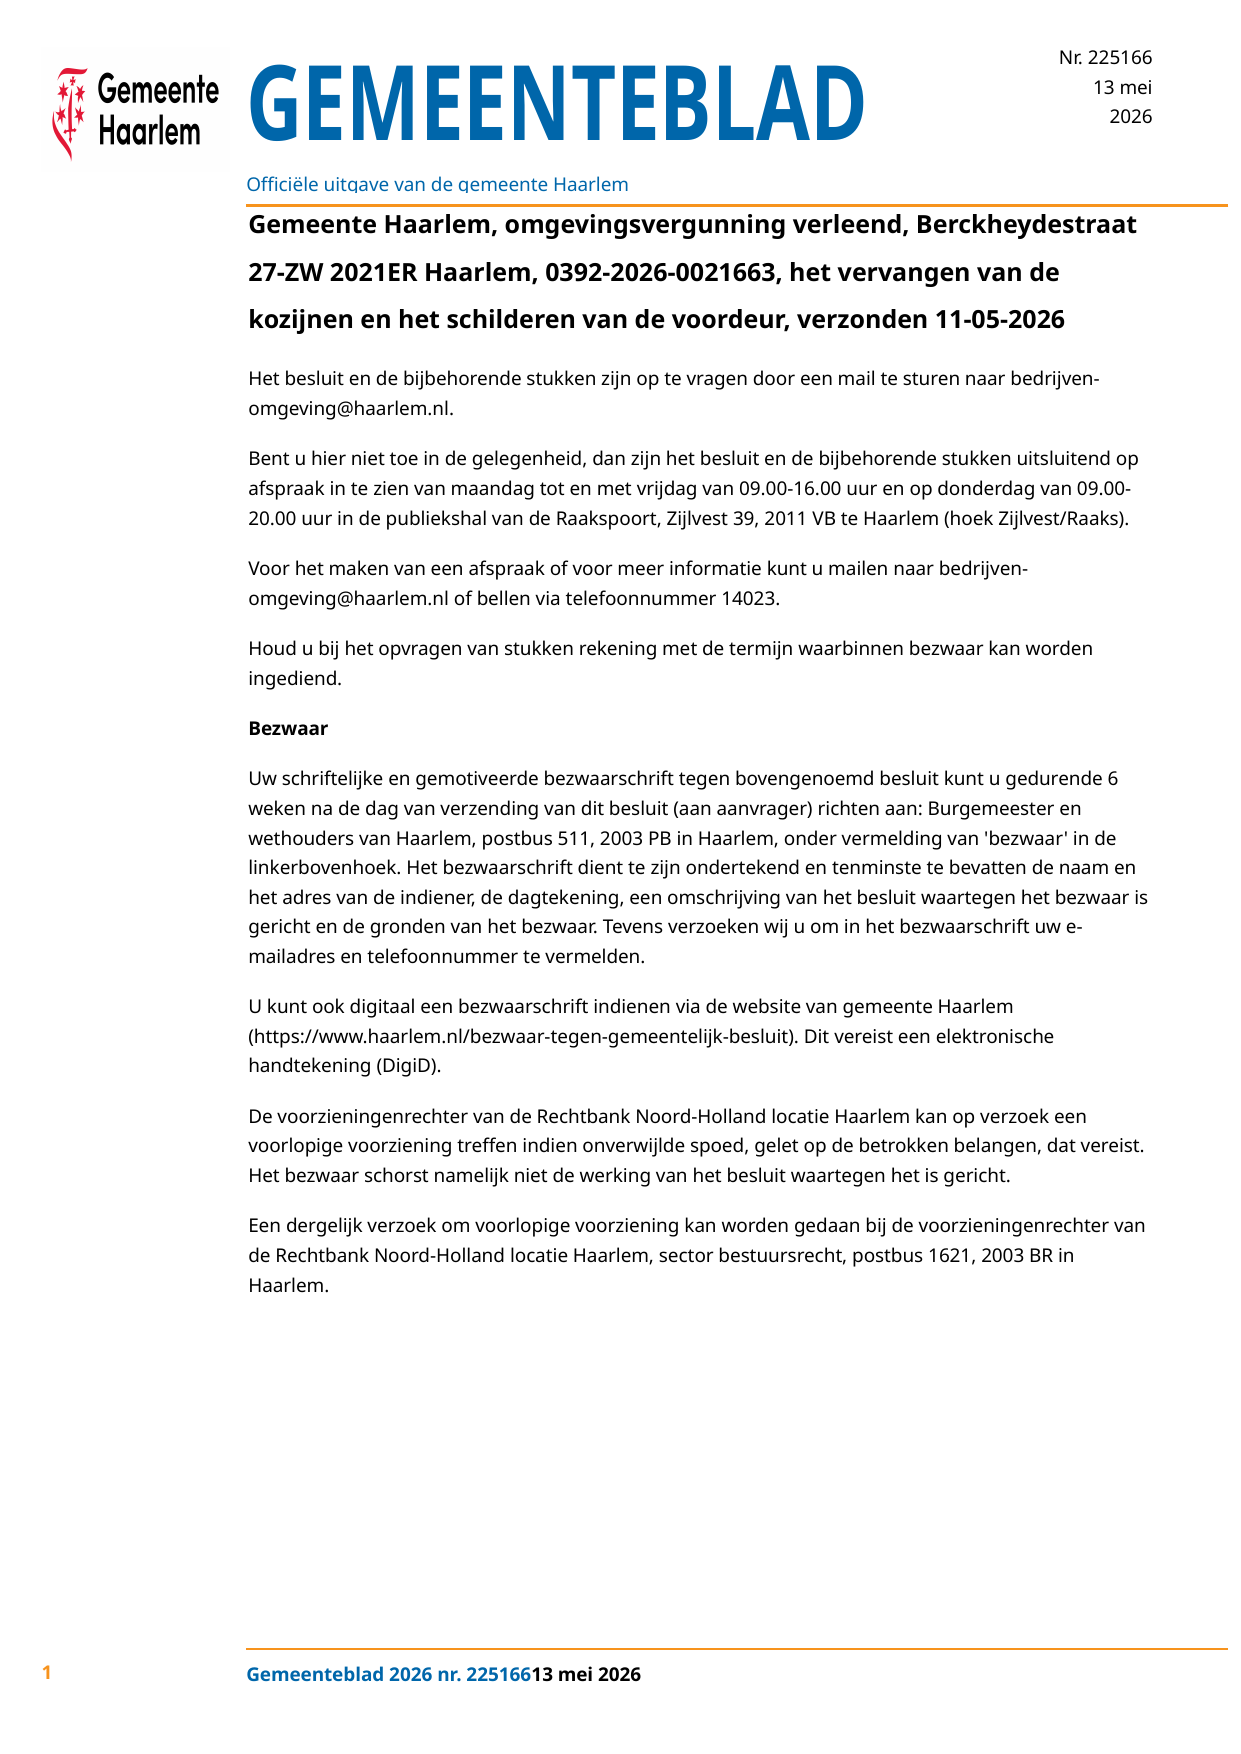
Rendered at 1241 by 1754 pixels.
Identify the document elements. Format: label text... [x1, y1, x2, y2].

text Uw schriftelijke en gemotiveerde bezwaarschrift tegen bovengenoemd besluit kunt u gedurende 6 weken na de dag van verzending van dit besluit (aan aanvrager) richten aan: Burgemeester en wethouders van Haarlem, postbus 511, 2003 PB in Haarlem, onder vermelding van 'bezwaar' in de linkerbovenhoek. Het bezwaarschrift dient te zijn ondertekend en tenminste te bevatten de naam en het adres van de indiener, de dagtekening, een omschrijving van het besluit waartegen het bezwaar is gericht en de gronden van het bezwaar. Tevens verzoeken wij u om in het bezwaarschrift uw e-mailadres en telefoonnummer te vermelden. [248, 766, 1152, 969]
text Voor het maken van een afspraak of voor meer informatie kunt u mailen naar bedrijven-omgeving@haarlem.nl of bellen via telefoonnummer 14023. [248, 555, 1152, 610]
text Bezwaar [248, 715, 1152, 741]
text Bent u hier niet toe in de gelegenheid, dan zijn het besluit en de bijbehorende stukken uitsluitend op afspraak in te zien van maandag tot en met vrijdag van 09.00-16.00 uur en op donderdag van 09.00-20.00 uur in de publiekshal van de Raakspoort, Zijlvest 39, 2011 VB te Haarlem (hoek Zijlvest/Raaks). [248, 446, 1152, 530]
text Het besluit en de bijbehorende stukken zijn op te vragen door een mail te sturen naar bedrijven-omgeving@haarlem.nl. [248, 366, 1152, 421]
text Een dergelijk verzoek om voorlopige voorziening kan worden gedaan bij de voorzieningenrechter van de Rechtbank Noord-Holland locatie Haarlem, sector bestuursrecht, postbus 1621, 2003 BR in Haarlem. [248, 1213, 1152, 1297]
text U kunt ook digitaal een bezwaarschrift indienen via de website van gemeente Haarlem (https://www.haarlem.nl/bezwaar-tegen-gemeentelijk-besluit). Dit vereist een elektronische handtekening (DigiD). [248, 993, 1152, 1078]
text De voorzieningenrechter van de Rechtbank Noord-Holland locatie Haarlem kan op verzoek een voorlopige voorziening treffen indien onverwijlde spoed, gelet op de betrokken belangen, dat vereist. Het bezwaar schorst namelijk niet de werking van het besluit waartegen het is gericht. [248, 1103, 1152, 1188]
picture [41, 47, 231, 172]
text Houd u bij het opvragen van stukken rekening met de termijn waarbinnen bezwaar kan worden ingediend. [248, 635, 1152, 690]
text Gemeente Haarlem, omgevingsvergunning verleend, Berckheydestraat 27-ZW 2021ER Haarlem, 0392-2026-0021663, het vervangen van de kozijnen en het schilderen van de voordeur, verzonden 11-05-2026 [248, 207, 1152, 336]
